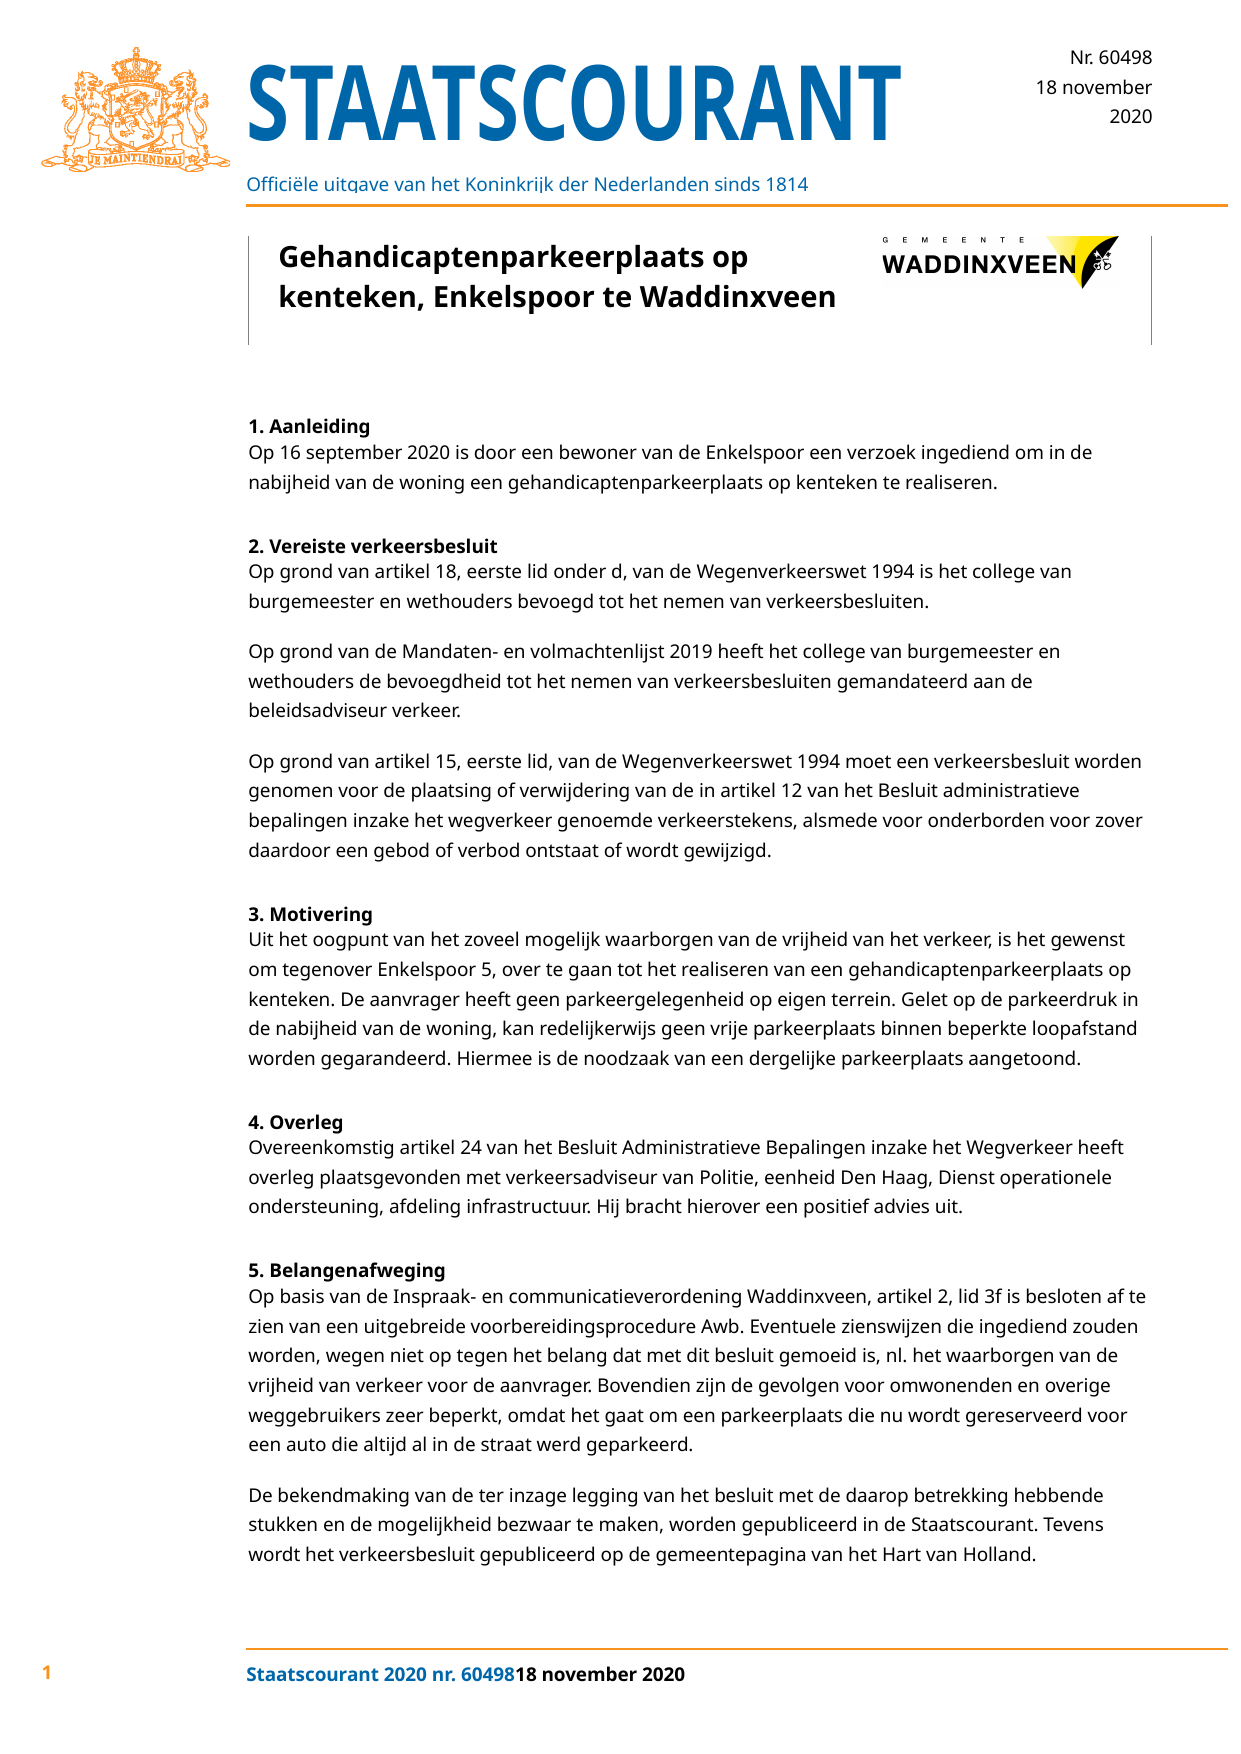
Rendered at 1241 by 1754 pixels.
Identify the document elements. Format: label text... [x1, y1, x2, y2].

table_header Gehandicaptenparkeerplaats op kenteken, Enkelspoor te Waddinxveen [249, 236, 850, 345]
text Op basis van de Inspraak- en communicatieverordening Waddinxveen, artikel 2, lid 3f is besloten af te zien van een uitgebreide voorbereidingsprocedure Awb. Eventuele zienswijzen die ingediend zouden worden, wegen niet op tegen het belang dat met dit besluit gemoeid is, nl. het waarborgen van de vrijheid van verkeer voor de aanvrager. Bovendien zijn de gevolgen voor omwonenden en overige weggebruikers zeer beperkt, omdat het gaat om een parkeerplaats die nu wordt gereserveerd voor een auto die altijd al in de straat werd geparkeerd. [248, 1283, 1152, 1457]
text 5. Belangenafweging [248, 1258, 1152, 1283]
picture [41, 47, 231, 172]
text Op grond van artikel 15, eerste lid, van de Wegenverkeerswet 1994 moet een verkeersbesluit worden genomen voor de plaatsing of verwijdering van de in artikel 12 van het Besluit administratieve bepalingen inzake het wegverkeer genoemde verkeerstekens, alsmede voor onderborden voor zover daardoor een gebod of verbod ontstaat of wordt gewijzigd. [248, 748, 1152, 863]
text Op 16 september 2020 is door een bewoner van de Enkelspoor een verzoek ingediend om in de nabijheid van de woning een gehandicaptenparkeerplaats op kenteken te realiseren. [248, 439, 1152, 494]
text 3. Motivering [248, 901, 1152, 927]
text 4. Overleg [248, 1109, 1152, 1134]
picture [882, 236, 1119, 289]
text Overeenkomstig artikel 24 van het Besluit Administratieve Bepalingen inzake het Wegverkeer heeft overleg plaatsgevonden met verkeersadviseur van Politie, eenheid Den Haag, Dienst operationele ondersteuning, afdeling infrastructuur. Hij bracht hierover een positief advies uit. [248, 1134, 1152, 1219]
text Op grond van artikel 18, eerste lid onder d, van de Wegenverkeerswet 1994 is het college van burgemeester en wethouders bevoegd tot het nemen van verkeersbesluiten. [248, 558, 1152, 614]
text 2. Vereiste verkeersbesluit [248, 533, 1152, 558]
text Op grond van de Mandaten- en volmachtenlijst 2019 heeft het college van burgemeester en wethouders de bevoegdheid tot het nemen van verkeersbesluiten gemandateerd aan de beleidsadviseur verkeer. [248, 638, 1152, 723]
text Uit het oogpunt van het zoveel mogelijk waarborgen van de vrijheid van het verkeer, is het gewenst om tegenover Enkelspoor 5, over te gaan tot het realiseren van een gehandicaptenparkeerplaats op kenteken. De aanvrager heeft geen parkeergelegenheid op eigen terrein. Gelet op de parkeerdruk in de nabijheid van de woning, kan redelijkerwijs geen vrije parkeerplaats binnen beperkte loopafstand worden gegarandeerd. Hiermee is de noodzaak van een dergelijke parkeerplaats aangetoond. [248, 927, 1152, 1071]
text 1. Aanleiding [248, 413, 1152, 439]
table_header [850, 236, 1151, 345]
text De bekendmaking van de ter inzage legging van het besluit met de daarop betrekking hebbende stukken en de mogelijkheid bezwaar te maken, worden gepubliceerd in de Staatscourant. Tevens wordt het verkeersbesluit gepubliceerd op de gemeentepagina van het Hart van Holland. [248, 1482, 1152, 1567]
